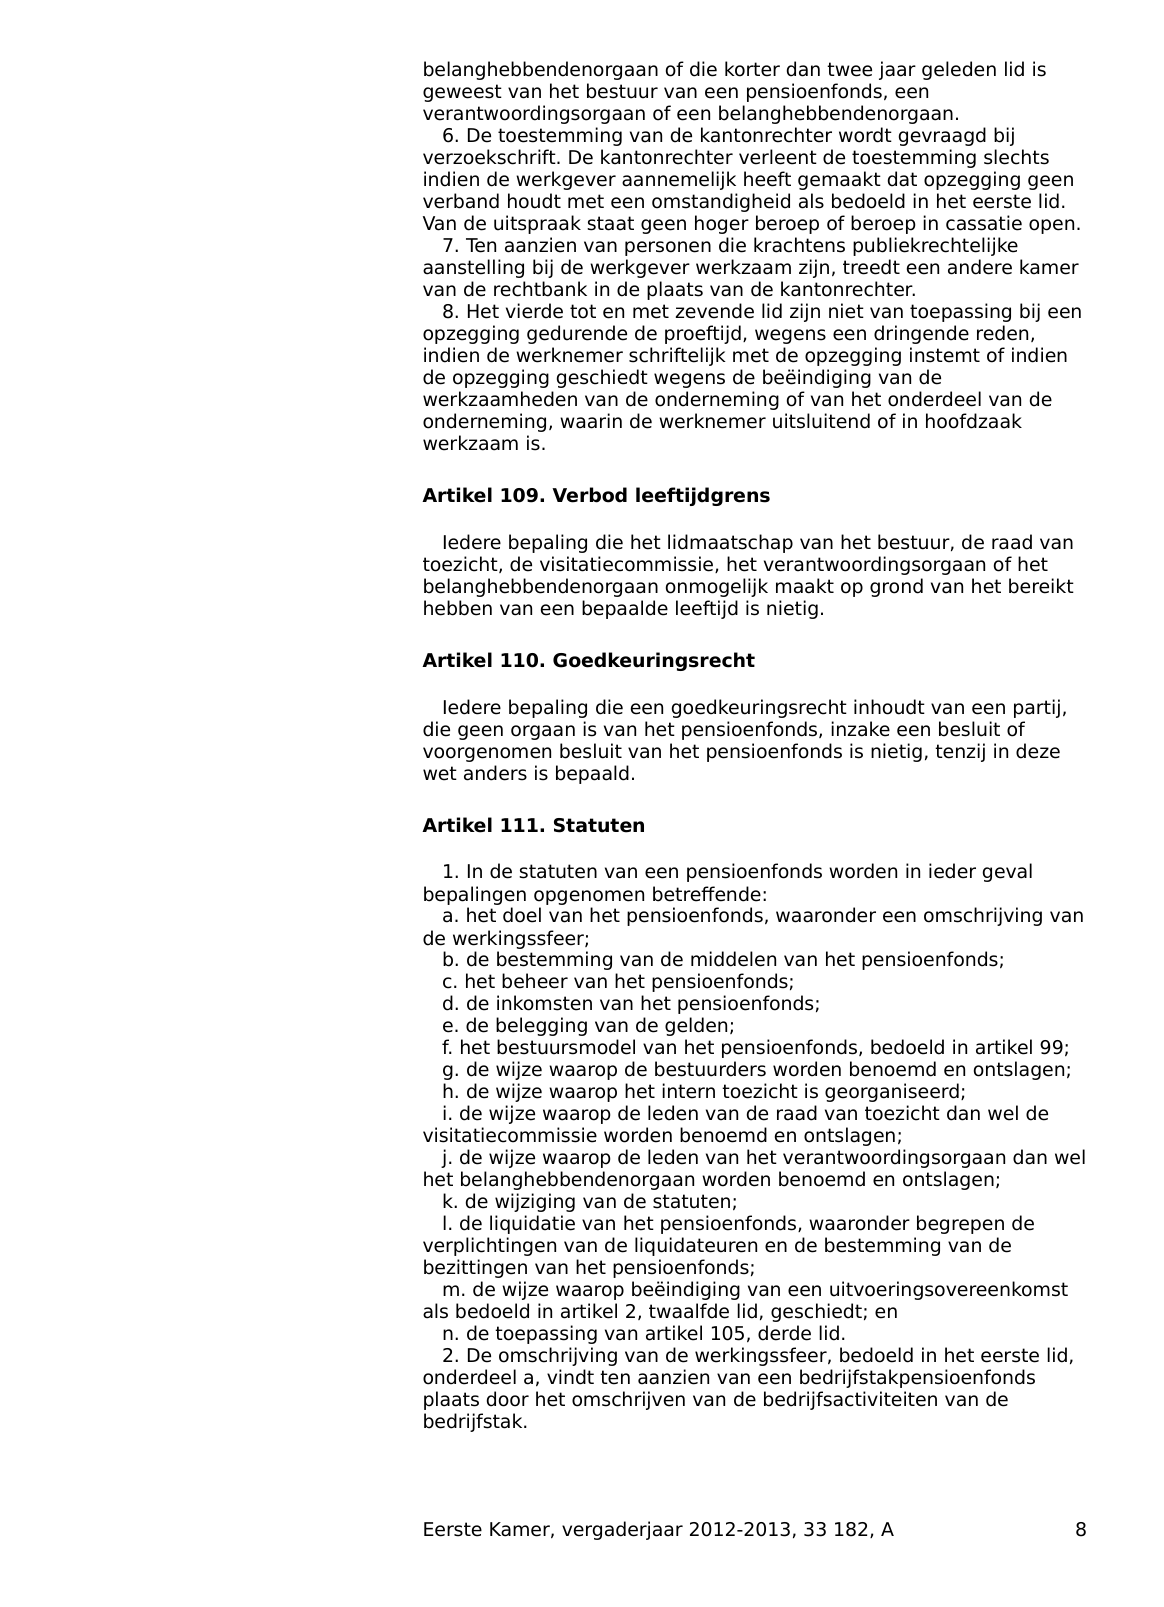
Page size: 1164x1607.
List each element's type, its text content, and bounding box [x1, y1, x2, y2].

text b. de bestemming van de middelen van het pensioenfonds; [422, 949, 1087, 971]
text belanghebbendenorgaan of die korter dan twee jaar geleden lid is geweest van het bestuur van een pensioenfonds, een verantwoordingsorgaan of een belanghebbendenorgaan. [422, 59, 1087, 125]
subtitle Artikel 110. Goedkeuringsrecht [422, 649, 1087, 672]
text j. de wijze waarop de leden van het verantwoordingsorgaan dan wel het belanghebbendenorgaan worden benoemd en ontslagen; [422, 1147, 1087, 1191]
text m. de wijze waarop beëindiging van een uitvoeringsovereenkomst als bedoeld in artikel 2, twaalfde lid, geschiedt; en [422, 1279, 1087, 1323]
text Iedere bepaling die het lidmaatschap van het bestuur, de raad van toezicht, de visitatiecommissie, het verantwoordingsorgaan of het belanghebbendenorgaan onmogelijk maakt op grond van het bereikt hebben van een bepaalde leeftijd is nietig. [422, 532, 1087, 619]
text 7. Ten aanzien van personen die krachtens publiekrechtelijke aanstelling bij de werkgever werkzaam zijn, treedt een andere kamer van de rechtbank in de plaats van de kantonrechter. [422, 235, 1087, 301]
text d. de inkomsten van het pensioenfonds; [422, 993, 1087, 1015]
text h. de wijze waarop het intern toezicht is georganiseerd; [422, 1081, 1087, 1103]
subtitle Artikel 111. Statuten [422, 814, 1087, 836]
text l. de liquidatie van het pensioenfonds, waaronder begrepen de verplichtingen van de liquidateuren en de bestemming van de bezittingen van het pensioenfonds; [422, 1213, 1087, 1279]
text n. de toepassing van artikel 105, derde lid. [422, 1323, 1087, 1345]
text 6. De toestemming van de kantonrechter wordt gevraagd bij verzoekschrift. De kantonrechter verleent de toestemming slechts indien de werkgever aannemelijk heeft gemaakt dat opzegging geen verband houdt met een omstandigheid als bedoeld in het eerste lid. Van de uitspraak staat geen hoger beroep of beroep in cassatie open. [422, 125, 1087, 235]
subtitle Artikel 109. Verbod leeftijdgrens [422, 485, 1087, 507]
text Iedere bepaling die een goedkeuringsrecht inhoudt van een partij, die geen orgaan is van het pensioenfonds, inzake een besluit of voorgenomen besluit van het pensioenfonds is nietig, tenzij in deze wet anders is bepaald. [422, 697, 1087, 784]
text i. de wijze waarop de leden van de raad van toezicht dan wel de visitatiecommissie worden benoemd en ontslagen; [422, 1103, 1087, 1147]
text k. de wijziging van de statuten; [422, 1191, 1087, 1213]
text 2. De omschrijving van de werkingssfeer, bedoeld in het eerste lid, onderdeel a, vindt ten aanzien van een bedrijfstakpensioenfonds plaats door het omschrijven van de bedrijfsactiviteiten van de bedrijfstak. [422, 1345, 1087, 1433]
text f. het bestuursmodel van het pensioenfonds, bedoeld in artikel 99; [422, 1037, 1087, 1059]
text c. het beheer van het pensioenfonds; [422, 971, 1087, 993]
text e. de belegging van de gelden; [422, 1015, 1087, 1037]
text 1. In de statuten van een pensioenfonds worden in ieder geval bepalingen opgenomen betreffende: [422, 861, 1087, 905]
text g. de wijze waarop de bestuurders worden benoemd en ontslagen; [422, 1059, 1087, 1081]
text a. het doel van het pensioenfonds, waaronder een omschrijving van de werkingssfeer; [422, 905, 1087, 949]
text 8. Het vierde tot en met zevende lid zijn niet van toepassing bij een opzegging gedurende de proeftijd, wegens een dringende reden, indien de werknemer schriftelijk met de opzegging instemt of indien de opzegging geschiedt wegens de beëindiging van de werkzaamheden van de onderneming of van het onderdeel van de onderneming, waarin de werknemer uitsluitend of in hoofdzaak werkzaam is. [422, 301, 1087, 455]
